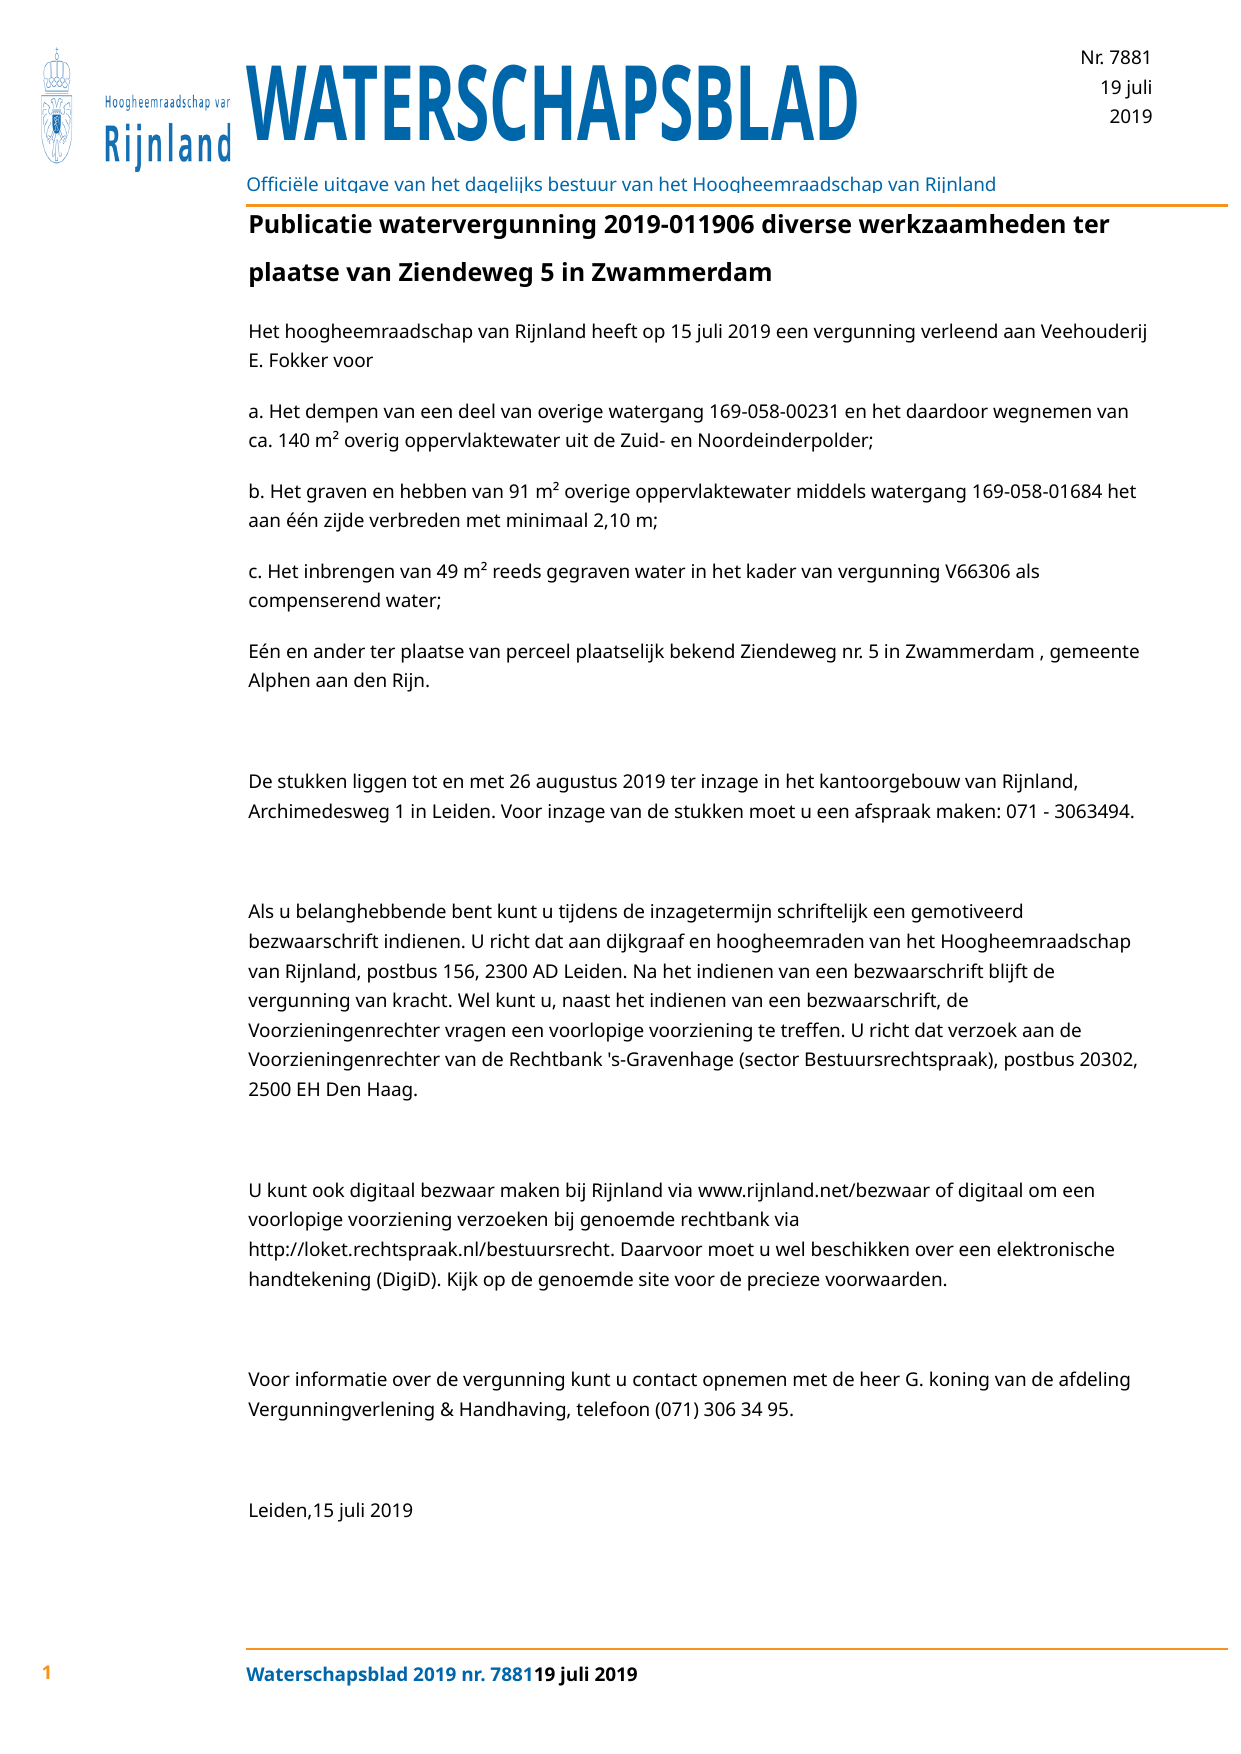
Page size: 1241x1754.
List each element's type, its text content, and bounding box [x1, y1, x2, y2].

text Als u belanghebbende bent kunt u tijdens de inzagetermijn schriftelijk een gemotiveerd bezwaarschrift indienen. U richt dat aan dijkgraaf en hoogheemraden van het Hoogheemraadschap van Rijnland, postbus 156, 2300 AD Leiden. Na het indienen van een bezwaarschrift blijft de vergunning van kracht. Wel kunt u, naast het indienen van een bezwaarschrift, de Voorzieningenrechter vragen een voorlopige voorziening te treffen. U richt dat verzoek aan de Voorzieningenrechter van de Rechtbank 's-Gravenhage (sector Bestuursrechtspraak), postbus 20302, 2500 EH Den Haag. [248, 899, 1152, 1102]
text Leiden,15 juli 2019 [248, 1497, 1152, 1523]
text Voor informatie over de vergunning kunt u contact opnemen met de heer G. koning van de afdeling Vergunningverlening & Handhaving, telefoon (071) 306 34 95. [248, 1367, 1152, 1422]
text a. Het dempen van een deel van overige watergang 169-058-00231 en het daardoor wegnemen van ca. 140 m² overig oppervlaktewater uit de Zuid- en Noordeinderpolder; [248, 398, 1152, 453]
text b. Het graven en hebben van 91 m² overige oppervlaktewater middels watergang 169-058-01684 het aan één zijde verbreden met minimaal 2,10 m; [248, 478, 1152, 533]
text U kunt ook digitaal bezwaar maken bij Rijnland via www.rijnland.net/bezwaar of digitaal om een voorlopige voorziening verzoeken bij genoemde rechtbank via http://loket.rechtspraak.nl/bestuursrecht. Daarvoor moet u wel beschikken over een elektronische handtekening (DigiD). Kijk op de genoemde site voor de precieze voorwaarden. [248, 1177, 1152, 1292]
text Eén en ander ter plaatse van perceel plaatselijk bekend Ziendeweg nr. 5 in Zwammerdam , gemeente Alphen aan den Rijn. [248, 638, 1152, 693]
text Publicatie watervergunning 2019-011906 diverse werkzaamheden ter plaatse van Ziendeweg 5 in Zwammerdam [248, 207, 1152, 288]
text De stukken liggen tot en met 26 augustus 2019 ter inzage in het kantoorgebouw van Rijnland, Archimedesweg 1 in Leiden. Voor inzage van de stukken moet u een afspraak maken: 071 - 3063494. [248, 768, 1152, 824]
picture [41, 47, 231, 172]
text c. Het inbrengen van 49 m² reeds gegraven water in het kader van vergunning V66306 als compenserend water; [248, 558, 1152, 613]
text Het hoogheemraadschap van Rijnland heeft op 15 juli 2019 een vergunning verleend aan Veehouderij E. Fokker voor [248, 318, 1152, 373]
